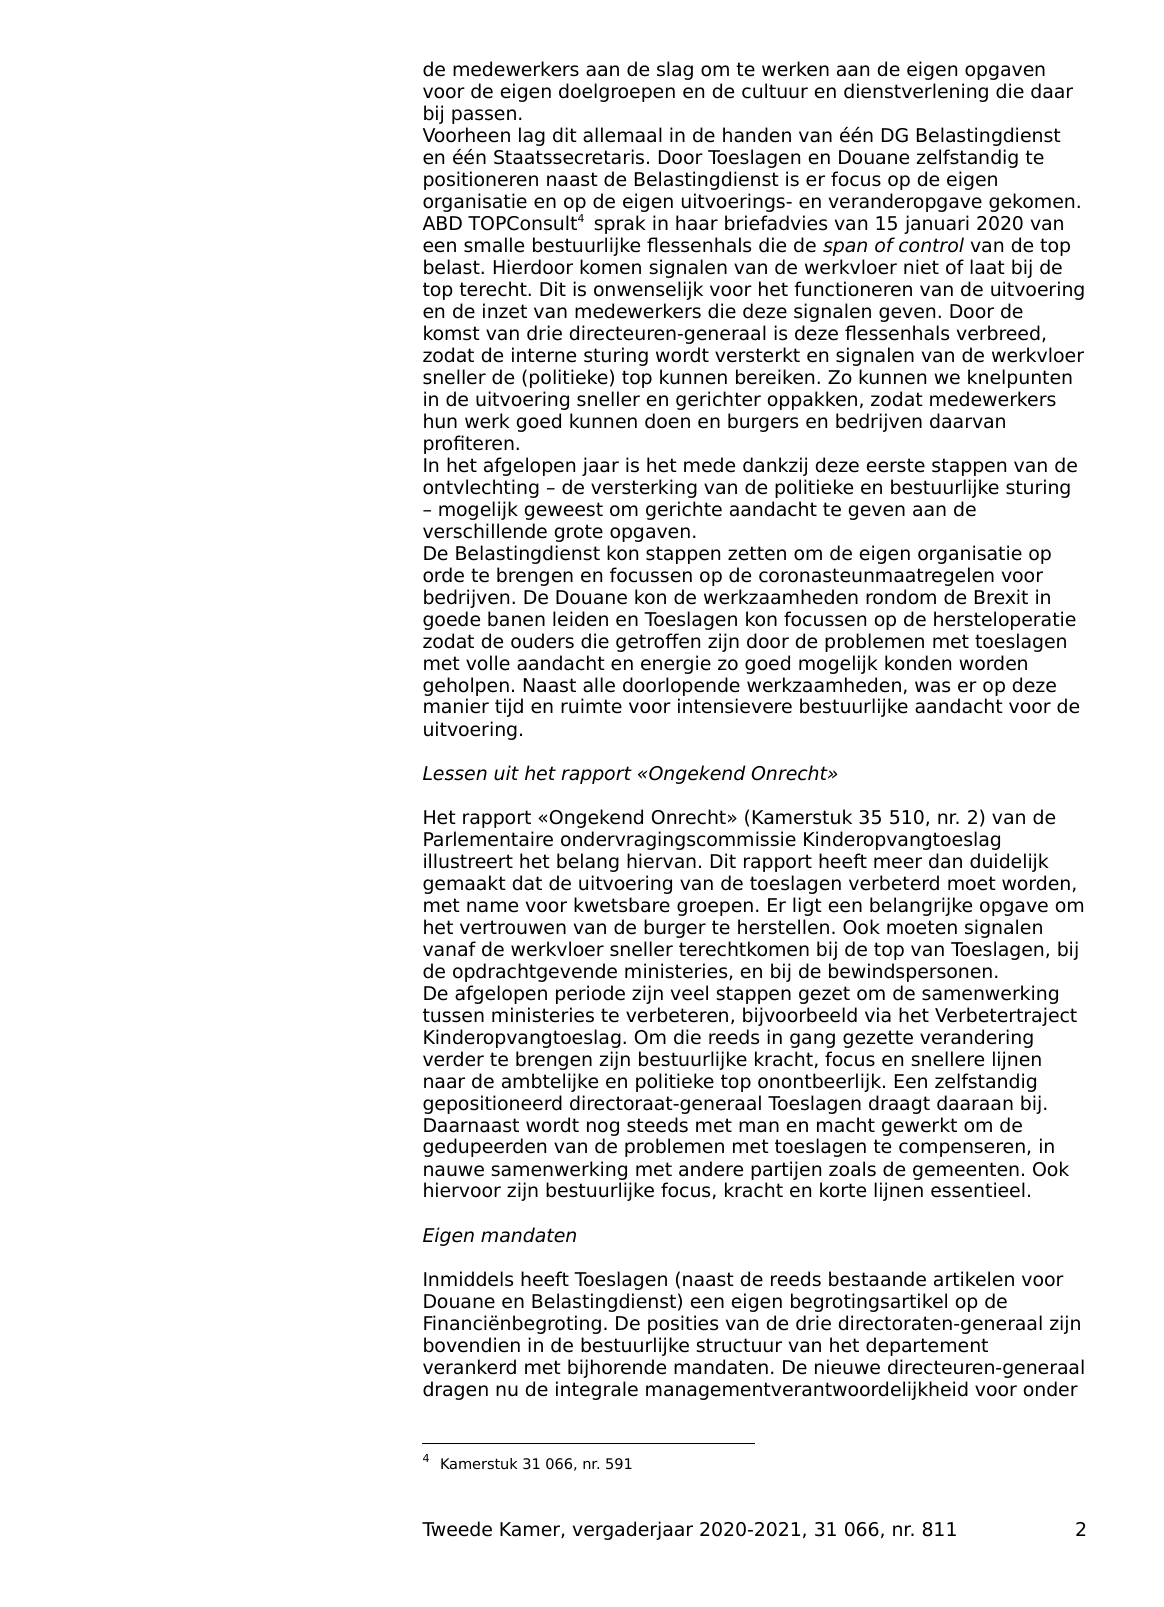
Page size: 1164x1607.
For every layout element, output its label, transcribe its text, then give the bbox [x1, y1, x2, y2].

text In het afgelopen jaar is het mede dankzij deze eerste stappen van de ontvlechting – de versterking van de politieke en bestuurlijke sturing – mogelijk geweest om gerichte aandacht te geven aan de verschillende grote opgaven. [422, 455, 1087, 543]
text De Belastingdienst kon stappen zetten om de eigen organisatie op orde te brengen en focussen op de coronasteunmaatregelen voor bedrijven. De Douane kon de werkzaamheden rondom de Brexit in goede banen leiden en Toeslagen kon focussen op de hersteloperatie zodat de ouders die getroffen zijn door de problemen met toeslagen met volle aandacht en energie zo goed mogelijk konden worden geholpen. Naast alle doorlopende werkzaamheden, was er op deze manier tijd en ruimte voor intensievere bestuurlijke aandacht voor de uitvoering. [422, 543, 1087, 740]
text de medewerkers aan de slag om te werken aan de eigen opgaven voor de eigen doelgroepen en de cultuur en dienstverlening die daar bij passen. [422, 59, 1087, 125]
text De afgelopen periode zijn veel stappen gezet om de samenwerking tussen ministeries te verbeteren, bijvoorbeeld via het Verbetertraject Kinderopvangtoeslag. Om die reeds in gang gezette verandering verder te brengen zijn bestuurlijke kracht, focus en snellere lijnen naar de ambtelijke en politieke top onontbeerlijk. Een zelfstandig gepositioneerd directoraat-generaal Toeslagen draagt daaraan bij. Daarnaast wordt nog steeds met man en macht gewerkt om de gedupeerden van de problemen met toeslagen te compenseren, in nauwe samenwerking met andere partijen zoals de gemeenten. Ook hiervoor zijn bestuurlijke focus, kracht en korte lijnen essentieel. [422, 983, 1087, 1202]
text Voorheen lag dit allemaal in de handen van één DG Belastingdienst en één Staatssecretaris. Door Toeslagen en Douane zelfstandig te positioneren naast de Belastingdienst is er focus op de eigen organisatie en op de eigen uitvoerings- en veranderopgave gekomen. ABD TOPConsult sprak in haar briefadvies van 15 januari 2020 van een smalle bestuurlijke flessenhals die de span of control van de top belast. Hierdoor komen signalen van de werkvloer niet of laat bij de top terecht. Dit is onwenselijk voor het functioneren van de uitvoering en de inzet van medewerkers die deze signalen geven. Door de komst van drie directeuren-generaal is deze flessenhals verbreed, zodat de interne sturing wordt versterkt en signalen van de werkvloer sneller de (politieke) top kunnen bereiken. Zo kunnen we knelpunten in de uitvoering sneller en gerichter oppakken, zodat medewerkers hun werk goed kunnen doen en burgers en bedrijven daarvan profiteren. [422, 125, 1087, 455]
text Kamerstuk 31 066, nr. 591 [422, 1452, 1087, 1474]
subtitle Eigen mandaten [422, 1224, 1087, 1247]
text Inmiddels heeft Toeslagen (naast de reeds bestaande artikelen voor Douane en Belastingdienst) een eigen begrotingsartikel op de Financiënbegroting. De posities van de drie directoraten-generaal zijn bovendien in de bestuurlijke structuur van het departement verankerd met bijhorende mandaten. De nieuwe directeuren-generaal dragen nu de integrale managementverantwoordelijkheid voor onder [422, 1269, 1087, 1401]
text Het rapport «Ongekend Onrecht» (Kamerstuk 35 510, nr. 2) van de Parlementaire ondervragingscommissie Kinderopvangtoeslag illustreert het belang hiervan. Dit rapport heeft meer dan duidelijk gemaakt dat de uitvoering van de toeslagen verbeterd moet worden, met name voor kwetsbare groepen. Er ligt een belangrijke opgave om het vertrouwen van de burger te herstellen. Ook moeten signalen vanaf de werkvloer sneller terechtkomen bij de top van Toeslagen, bij de opdrachtgevende ministeries, en bij de bewindspersonen. [422, 807, 1087, 983]
subtitle Lessen uit het rapport «Ongekend Onrecht» [422, 763, 1087, 784]
